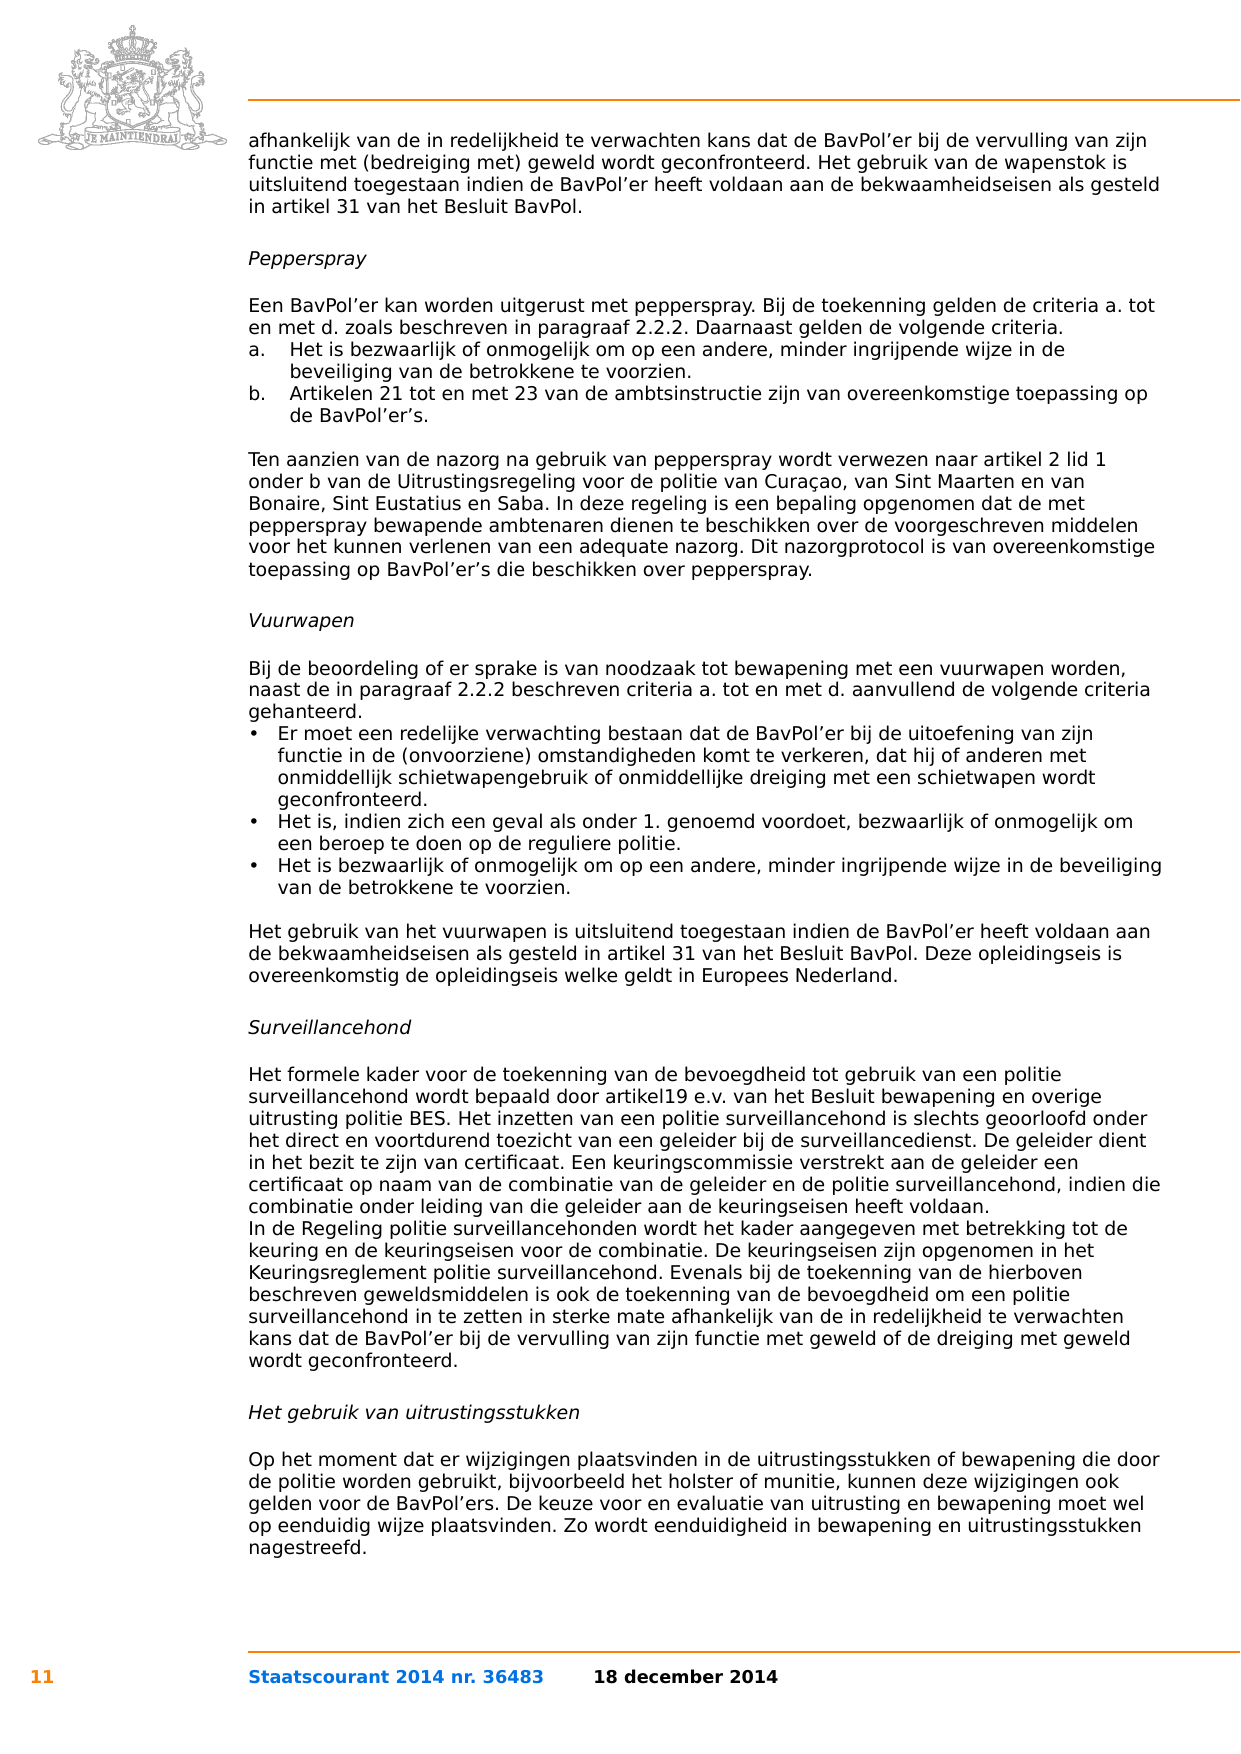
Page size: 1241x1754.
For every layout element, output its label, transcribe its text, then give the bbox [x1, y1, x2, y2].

text afhankelijk van de in redelijkheid te verwachten kans dat de BavPol’er bij de vervulling van zijn functie met (bedreiging met) geweld wordt geconfronteerd. Het gebruik van de wapenstok is uitsluitend toegestaan indien de BavPol’er heeft voldaan aan de bekwaamheidseisen als gesteld in artikel 31 van het Besluit BavPol. [248, 130, 1163, 218]
text Het formele kader voor de toekenning van de bevoegdheid tot gebruik van een politie surveillancehond wordt bepaald door artikel19 e.v. van het Besluit bewapening en overige uitrusting politie BES. Het inzetten van een politie surveillancehond is slechts geoorloofd onder het direct en voortdurend toezicht van een geleider bij de surveillancedienst. De geleider dient in het bezit te zijn van certificaat. Een keuringscommissie verstrekt aan de geleider een certificaat op naam van de combinatie van de geleider en de politie surveillancehond, indien die combinatie onder leiding van die geleider aan de keuringseisen heeft voldaan. [248, 1064, 1163, 1218]
text Op het moment dat er wijzigingen plaatsvinden in de uitrustingsstukken of bewapening die door de politie worden gebruikt, bijvoorbeeld het holster of munitie, kunnen deze wijzigingen ook gelden voor de BavPol’ers. De keuze voor en evaluatie van uitrusting en bewapening moet wel op eenduidig wijze plaatsvinden. Zo wordt eenduidigheid in bewapening en uitrustingsstukken nagestreefd. [248, 1449, 1163, 1558]
picture [38, 25, 227, 150]
subtitle Het gebruik van uitrustingsstukken [248, 1402, 1163, 1424]
text Een BavPol’er kan worden uitgerust met pepperspray. Bij de toekenning gelden de criteria a. tot en met d. zoals beschreven in paragraaf 2.2.2. Daarnaast gelden de volgende criteria. [248, 295, 1163, 339]
text • Het is, indien zich een geval als onder 1. genoemd voordoet, bezwaarlijk of onmogelijk om een beroep te doen op de reguliere politie. [248, 811, 1163, 855]
subtitle Surveillancehond [248, 1017, 1163, 1039]
text • Het is bezwaarlijk of onmogelijk om op een andere, minder ingrijpende wijze in de beveiliging van de betrokkene te voorzien. [248, 855, 1163, 899]
text Ten aanzien van de nazorg na gebruik van pepperspray wordt verwezen naar artikel 2 lid 1 onder b van de Uitrustingsregeling voor de politie van Curaçao, van Sint Maarten en van Bonaire, Sint Eustatius en Saba. In deze regeling is een bepaling opgenomen dat de met pepperspray bewapende ambtenaren dienen te beschikken over de voorgeschreven middelen voor het kunnen verlenen van een adequate nazorg. Dit nazorgprotocol is van overeenkomstige toepassing op BavPol’er’s die beschikken over pepperspray. [248, 448, 1163, 580]
text b. Artikelen 21 tot en met 23 van de ambtsinstructie zijn van overeenkomstige toepassing op de BavPol’er’s. [248, 383, 1163, 427]
text In de Regeling politie surveillancehonden wordt het kader aangegeven met betrekking tot de keuring en de keuringseisen voor de combinatie. De keuringseisen zijn opgenomen in het Keuringsreglement politie surveillancehond. Evenals bij de toekenning van de hierboven beschreven geweldsmiddelen is ook de toekenning van de bevoegdheid om een politie surveillancehond in te zetten in sterke mate afhankelijk van de in redelijkheid te verwachten kans dat de BavPol’er bij de vervulling van zijn functie met geweld of de dreiging met geweld wordt geconfronteerd. [248, 1218, 1163, 1372]
text Het gebruik van het vuurwapen is uitsluitend toegestaan indien de BavPol’er heeft voldaan aan de bekwaamheidseisen als gesteld in artikel 31 van het Besluit BavPol. Deze opleidingseis is overeenkomstig de opleidingseis welke geldt in Europees Nederland. [248, 921, 1163, 987]
text Bij de beoordeling of er sprake is van noodzaak tot bewapening met een vuurwapen worden, naast de in paragraaf 2.2.2 beschreven criteria a. tot en met d. aanvullend de volgende criteria gehanteerd. [248, 657, 1163, 723]
subtitle Pepperspray [248, 248, 1163, 270]
subtitle Vuurwapen [248, 610, 1163, 632]
text • Er moet een redelijke verwachting bestaan dat de BavPol’er bij de uitoefening van zijn functie in de (onvoorziene) omstandigheden komt te verkeren, dat hij of anderen met onmiddellijk schietwapengebruik of onmiddellijke dreiging met een schietwapen wordt geconfronteerd. [248, 723, 1163, 811]
text a. Het is bezwaarlijk of onmogelijk om op een andere, minder ingrijpende wijze in de beveiliging van de betrokkene te voorzien. [248, 339, 1163, 383]
